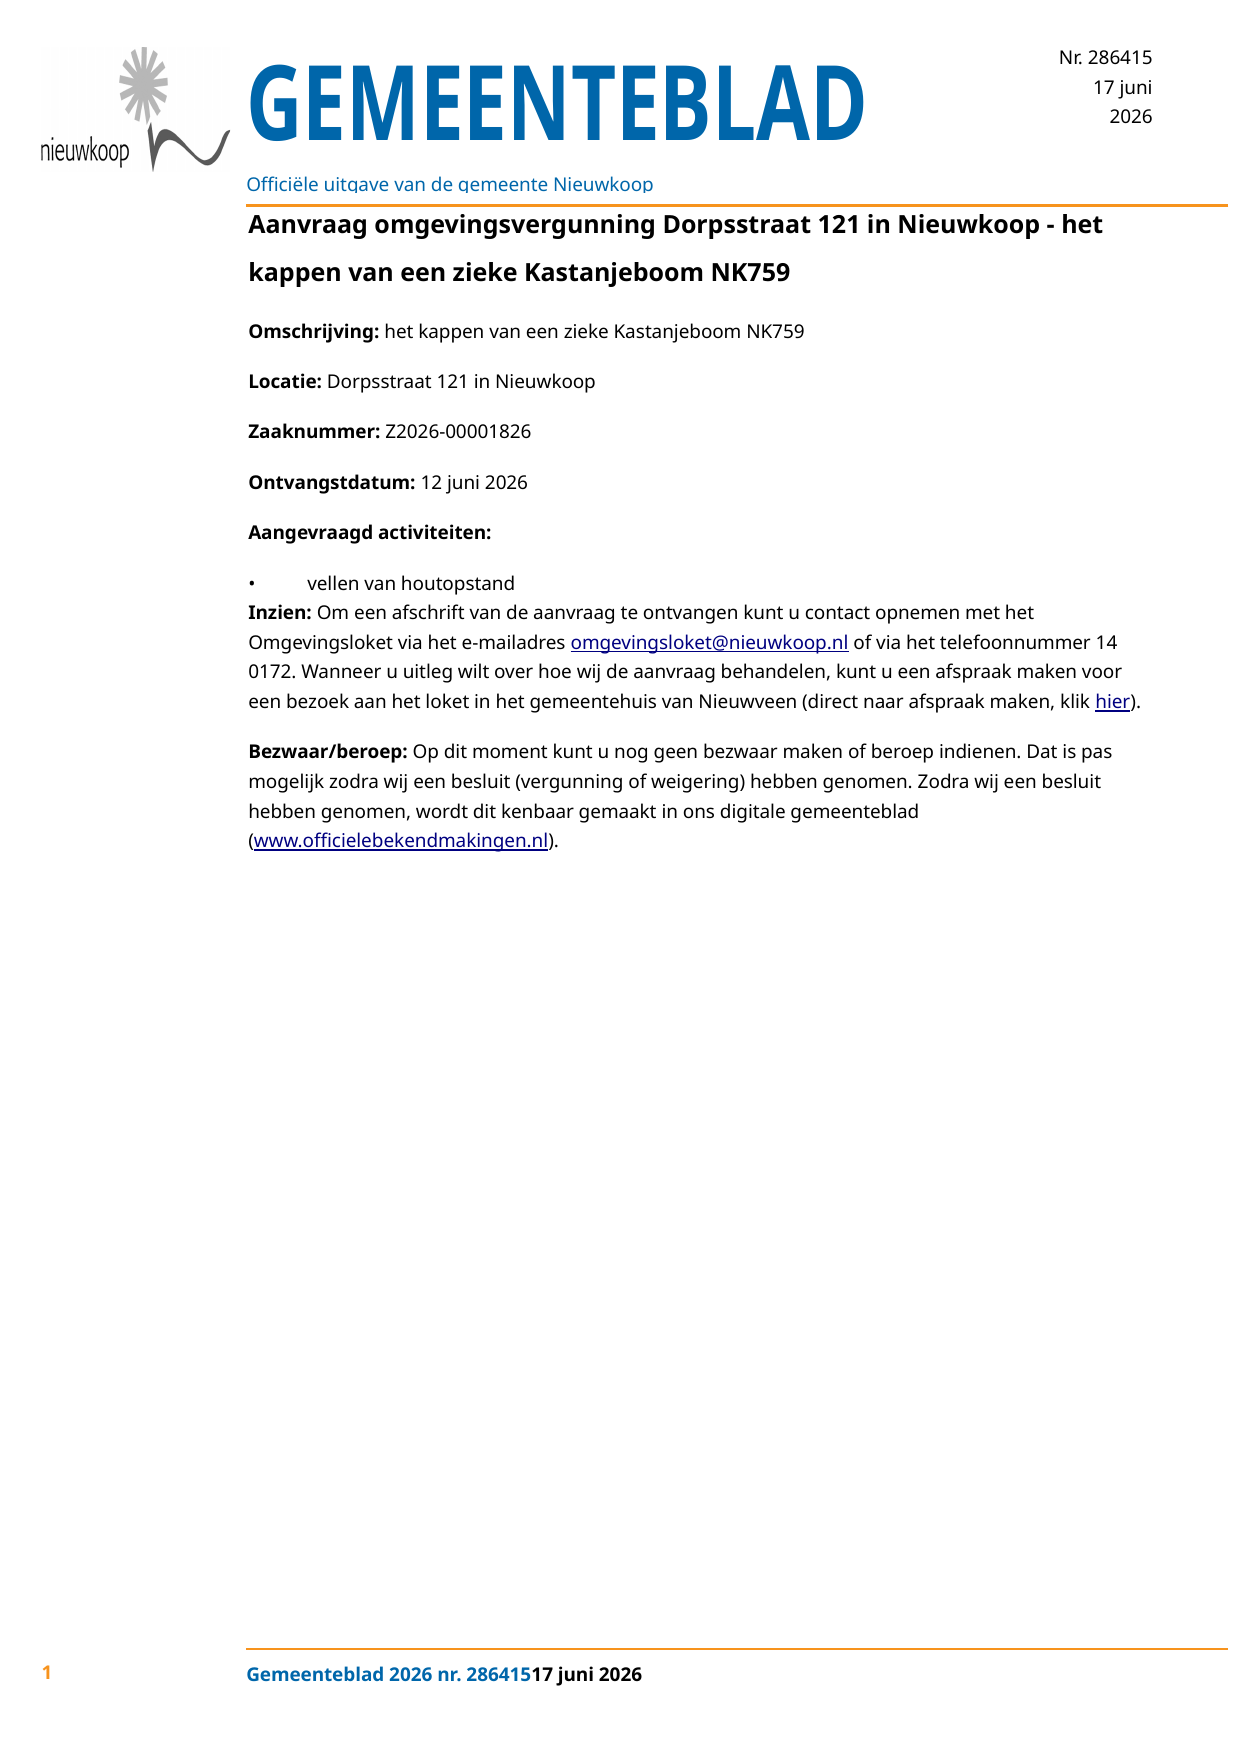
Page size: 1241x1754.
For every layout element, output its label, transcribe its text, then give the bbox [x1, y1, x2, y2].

text Bezwaar/beroep: Op dit moment kunt u nog geen bezwaar maken of beroep indienen. Dat is pas mogelijk zodra wij een besluit (vergunning of weigering) hebben genomen. Zodra wij een besluit hebben genomen, wordt dit kenbaar gemaakt in ons digitale gemeenteblad (www.officielebekendmakingen.nl). [248, 739, 1152, 853]
picture [41, 47, 231, 172]
text Zaaknummer: Z2026-00001826 [248, 419, 1152, 444]
text Locatie: Dorpsstraat 121 in Nieuwkoop [248, 368, 1152, 394]
text Aangevraagd activiteiten: [248, 519, 1152, 545]
text Ontvangstdatum: 12 juni 2026 [248, 469, 1152, 495]
text Omschrijving: het kappen van een zieke Kastanjeboom NK759 [248, 318, 1152, 344]
text Aanvraag omgevingsvergunning Dorpsstraat 121 in Nieuwkoop - het kappen van een zieke Kastanjeboom NK759 [248, 207, 1152, 288]
text Inzien: Om een afschrift van de aanvraag te ontvangen kunt u contact opnemen met het Omgevingsloket via het e-mailadres omgevingsloket@nieuwkoop.nl of via het telefoonnummer 14 0172. Wanneer u uitleg wilt over hoe wij de aanvraag behandelen, kunt u een afspraak maken voor een bezoek aan het loket in het gemeentehuis van Nieuwveen (direct naar afspraak maken, klik hier). [248, 599, 1152, 714]
list vellen van houtopstand [248, 570, 1152, 596]
